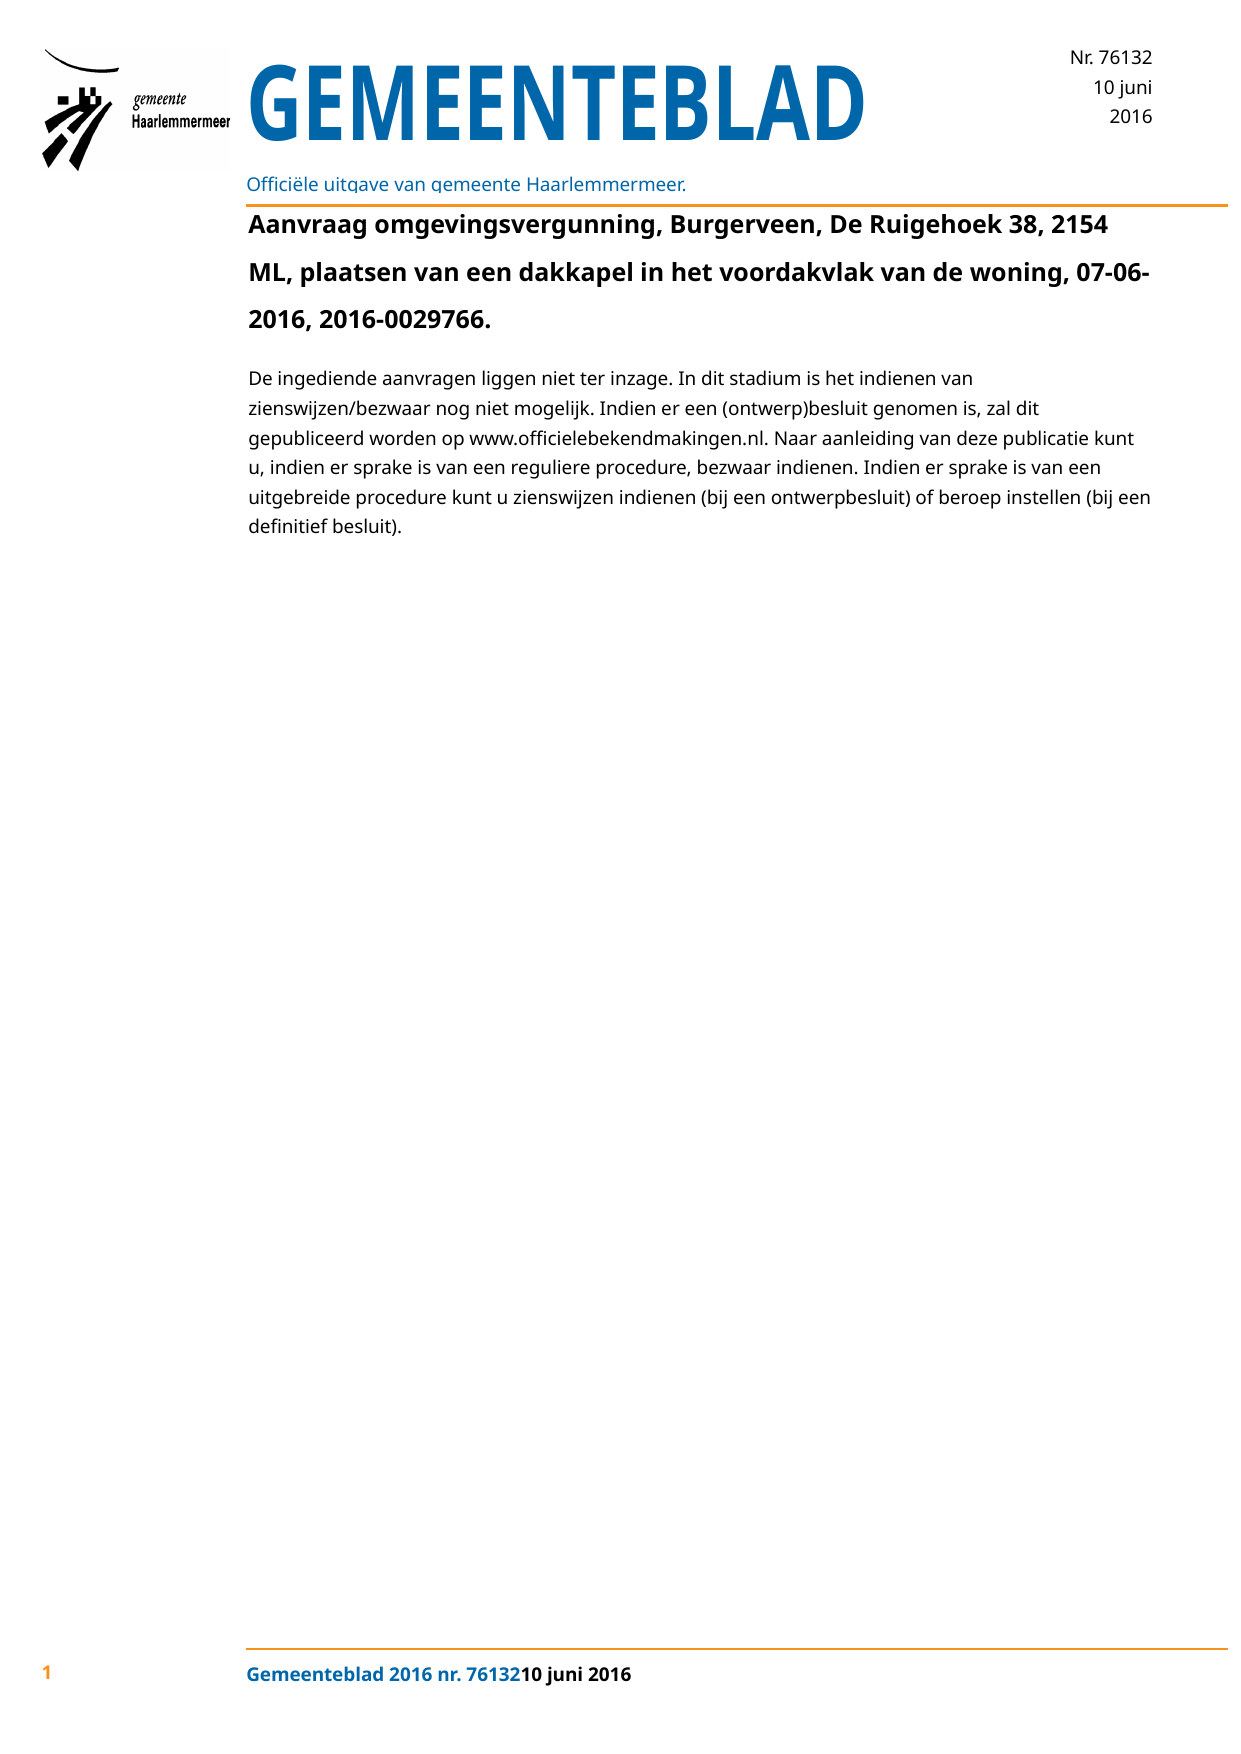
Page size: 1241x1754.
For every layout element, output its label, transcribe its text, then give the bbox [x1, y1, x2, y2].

picture [41, 47, 231, 172]
text Aanvraag omgevingsvergunning, Burgerveen, De Ruigehoek 38, 2154 ML, plaatsen van een dakkapel in het voordakvlak van de woning, 07-06-2016, 2016-0029766. [248, 207, 1152, 336]
text De ingediende aanvragen liggen niet ter inzage. In dit stadium is het indienen van zienswijzen/bezwaar nog niet mogelijk. Indien er een (ontwerp)besluit genomen is, zal dit gepubliceerd worden op www.officielebekendmakingen.nl. Naar aanleiding van deze publicatie kunt u, indien er sprake is van een reguliere procedure, bezwaar indienen. Indien er sprake is van een uitgebreide procedure kunt u zienswijzen indienen (bij een ontwerpbesluit) of beroep instellen (bij een definitief besluit). [248, 366, 1152, 539]
